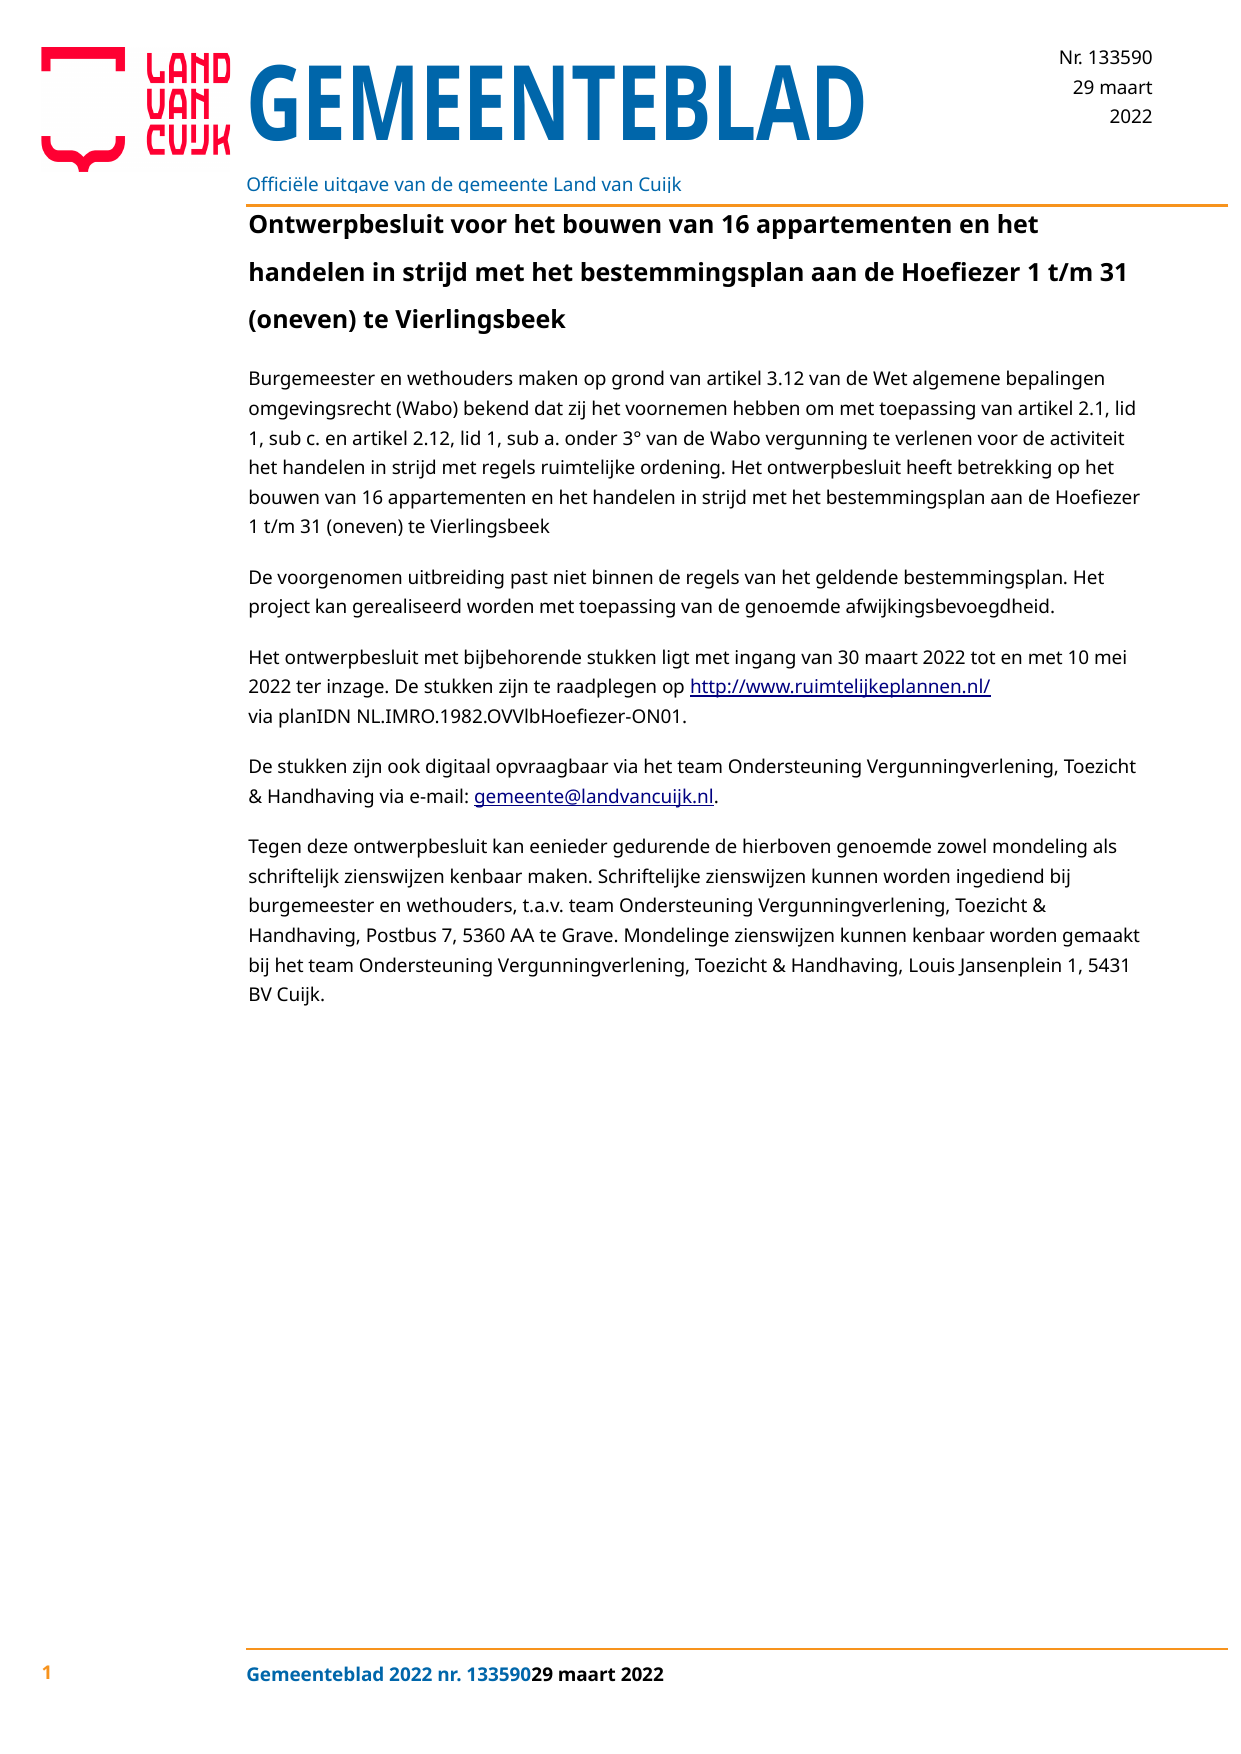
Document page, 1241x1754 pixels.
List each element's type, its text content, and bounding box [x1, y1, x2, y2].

text Ontwerpbesluit voor het bouwen van 16 appartementen en het handelen in strijd met het bestemmingsplan aan de Hoefiezer 1 t/m 31 (oneven) te Vierlingsbeek [248, 207, 1152, 336]
text Het ontwerpbesluit met bijbehorende stukken ligt met ingang van 30 maart 2022 tot en met 10 mei 2022 ter inzage. De stukken zijn te raadplegen op http://www.ruimtelijkeplannen.nl/ via planIDN NL.IMRO.1982.OVVlbHoefiezer-ON01. [248, 644, 1152, 729]
text Burgemeester en wethouders maken op grond van artikel 3.12 van de Wet algemene bepalingen omgevingsrecht (Wabo) bekend dat zij het voornemen hebben om met toepassing van artikel 2.1, lid 1, sub c. en artikel 2.12, lid 1, sub a. onder 3° van de Wabo vergunning te verlenen voor de activiteit het handelen in strijd met regels ruimtelijke ordening. Het ontwerpbesluit heeft betrekking op het bouwen van 16 appartementen en het handelen in strijd met het bestemmingsplan aan de Hoefiezer 1 t/m 31 (oneven) te Vierlingsbeek [248, 366, 1152, 539]
text De stukken zijn ook digitaal opvraagbaar via het team Ondersteuning Vergunningverlening, Toezicht & Handhaving via e-mail: gemeente@landvancuijk.nl. [248, 753, 1152, 809]
text Tegen deze ontwerpbesluit kan eenieder gedurende de hierboven genoemde zowel mondeling als schriftelijk zienswijzen kenbaar maken. Schriftelijke zienswijzen kunnen worden ingediend bij burgemeester en wethouders, t.a.v. team Ondersteuning Vergunningverlening, Toezicht & Handhaving, Postbus 7, 5360 AA te Grave. Mondelinge zienswijzen kunnen kenbaar worden gemaakt bij het team Ondersteuning Vergunningverlening, Toezicht & Handhaving, Louis Jansenplein 1, 5431 BV Cuijk. [248, 833, 1152, 1007]
picture [41, 47, 231, 172]
text De voorgenomen uitbreiding past niet binnen de regels van het geldende bestemmingsplan. Het project kan gerealiseerd worden met toepassing van de genoemde afwijkings­bevoegdheid. [248, 564, 1152, 619]
